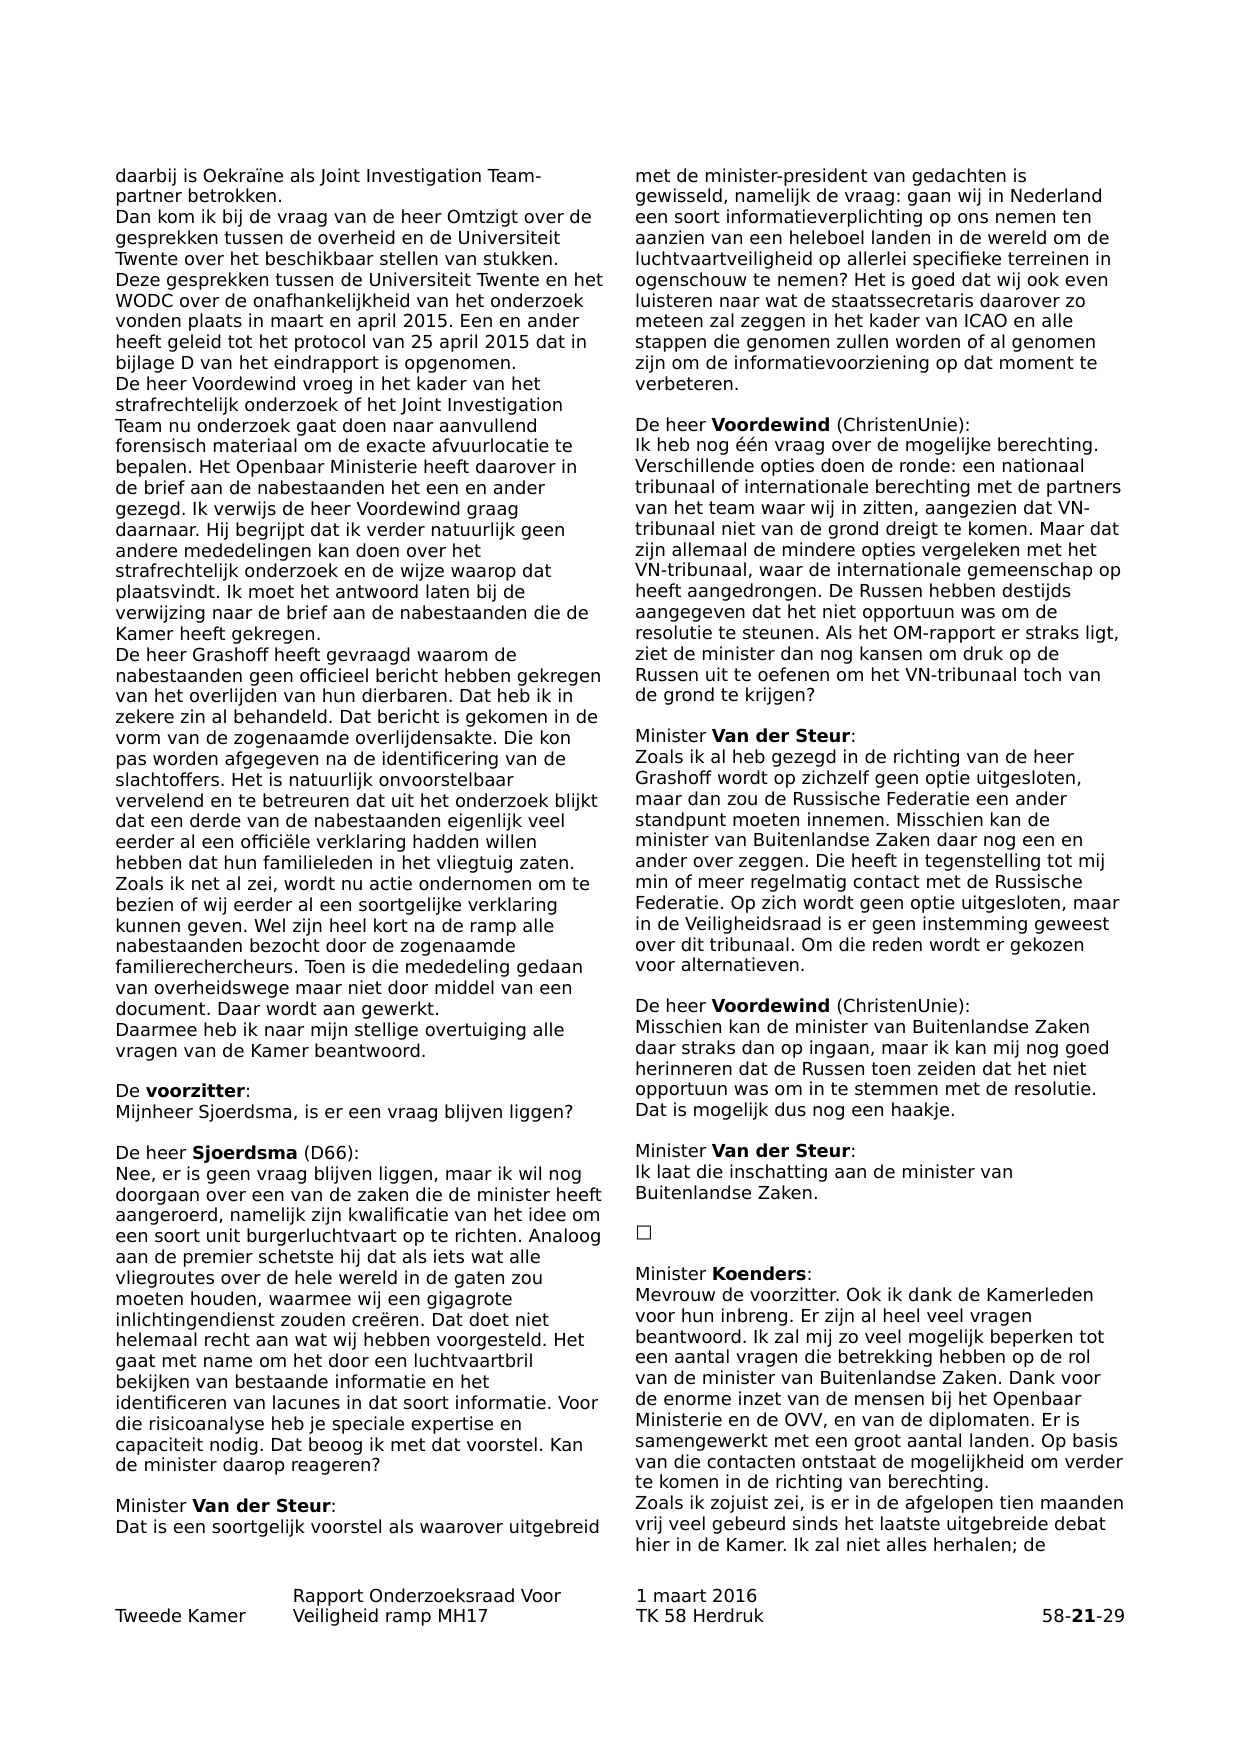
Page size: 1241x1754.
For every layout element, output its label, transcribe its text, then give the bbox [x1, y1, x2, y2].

text Minister Koenders: [635, 1264, 1125, 1285]
text daarbij is Oekraïne als Joint Investigation Team-partner betrokken. [115, 165, 605, 207]
text De heer Sjoerdsma (D66): [115, 1143, 605, 1163]
text De heer Voordewind (ChristenUnie): [635, 996, 1125, 1017]
text Minister Van der Steur: [115, 1496, 605, 1517]
text Dat is een soortgelijk voorstel als waarover uitgebreid [115, 1517, 605, 1537]
text De heer Voordewind (ChristenUnie): [635, 414, 1125, 435]
text De heer Grashoff heeft gevraagd waarom de nabestaanden geen officieel bericht hebben gekregen van het overlijden van hun dierbaren. Dat heb ik in zekere zin al behandeld. Dat bericht is gekomen in de vorm van de zogenaamde overlijdensakte. Die kon pas worden afgegeven na de identificering van de slachtoffers. Het is natuurlijk onvoorstelbaar vervelend en te betreuren dat uit het onderzoek blijkt dat een derde van de nabestaanden eigenlijk veel eerder al een officiële verklaring hadden willen hebben dat hun familieleden in het vliegtuig zaten. Zoals ik net al zei, wordt nu actie ondernomen om te bezien of wij eerder al een soortgelijke verklaring kunnen geven. Wel zijn heel kort na de ramp alle nabestaanden bezocht door de zogenaamde familierechercheurs. Toen is die mededeling gedaan van overheidswege maar niet door middel van een document. Daar wordt aan gewerkt. [115, 644, 605, 1019]
text Ik heb nog één vraag over de mogelijke berechting. Verschillende opties doen de ronde: een nationaal tribunaal of internationale berechting met de partners van het team waar wij in zitten, aangezien dat VN-tribunaal niet van de grond dreigt te komen. Maar dat zijn allemaal de mindere opties vergeleken met het VN-tribunaal, waar de internationale gemeenschap op heeft aangedrongen. De Russen hebben destijds aangegeven dat het niet opportuun was om de resolutie te steunen. Als het OM-rapport er straks ligt, ziet de minister dan nog kansen om druk op de Russen uit te oefenen om het VN-tribunaal toch van de grond te krijgen? [635, 435, 1125, 706]
text Dan kom ik bij de vraag van de heer Omtzigt over de gesprekken tussen de overheid en de Universiteit Twente over het beschikbaar stellen van stukken. Deze gesprekken tussen de Universiteit Twente en het WODC over de onafhankelijkheid van het onderzoek vonden plaats in maart en april 2015. Een en ander heeft geleid tot het protocol van 25 april 2015 dat in bijlage D van het eindrapport is opgenomen. [115, 207, 605, 374]
text met de minister-president van gedachten is gewisseld, namelijk de vraag: gaan wij in Nederland een soort informatieverplichting op ons nemen ten aanzien van een heleboel landen in de wereld om de luchtvaartveiligheid op allerlei specifieke terreinen in ogenschouw te nemen? Het is goed dat wij ook even luisteren naar wat de staatssecretaris daarover zo meteen zal zeggen in het kader van ICAO en alle stappen die genomen zullen worden of al genomen zijn om de informatievoorziening op dat moment te verbeteren. [635, 165, 1125, 394]
text Zoals ik zojuist zei, is er in de afgelopen tien maanden vrij veel gebeurd sinds het laatste uitgebreide debat hier in de Kamer. Ik zal niet alles herhalen; de [635, 1493, 1125, 1556]
text Nee, er is geen vraag blijven liggen, maar ik wil nog doorgaan over een van de zaken die de minister heeft aangeroerd, namelijk zijn kwalificatie van het idee om een soort unit burgerluchtvaart op te richten. Analoog aan de premier schetste hij dat als iets wat alle vliegroutes over de hele wereld in de gaten zou moeten houden, waarmee wij een gigagrote inlichtingendienst zouden creëren. Dat doet niet helemaal recht aan wat wij hebben voorgesteld. Het gaat met name om het door een luchtvaartbril bekijken van bestaande informatie en het identificeren van lacunes in dat soort informatie. Voor die risicoanalyse heb je speciale expertise en capaciteit nodig. Dat beoog ik met dat voorstel. Kan de minister daarop reageren? [115, 1163, 605, 1476]
text Minister Van der Steur: [635, 1141, 1125, 1162]
text Ik laat die inschatting aan de minister van Buitenlandse Zaken. [635, 1162, 1125, 1203]
text Minister Van der Steur: [635, 726, 1125, 747]
text De voorzitter: [115, 1081, 605, 1102]
text Misschien kan de minister van Buitenlandse Zaken daar straks dan op ingaan, maar ik kan mij nog goed herinneren dat de Russen toen zeiden dat het niet opportuun was om in te stemmen met de resolutie. Dat is mogelijk dus nog een haakje. [635, 1017, 1125, 1121]
text Daarmee heb ik naar mijn stellige overtuiging alle vragen van de Kamer beantwoord. [115, 1019, 605, 1061]
text Zoals ik al heb gezegd in de richting van de heer Grashoff wordt op zichzelf geen optie uitgesloten, maar dan zou de Russische Federatie een ander standpunt moeten innemen. Misschien kan de minister van Buitenlandse Zaken daar nog een en ander over zeggen. Die heeft in tegenstelling tot mij min of meer regelmatig contact met de Russische Federatie. Op zich wordt geen optie uitgesloten, maar in de Veiligheidsraad is er geen instemming geweest over dit tribunaal. Om die reden wordt er gekozen voor alternatieven. [635, 747, 1125, 976]
text ⬜ [635, 1223, 1125, 1244]
text Mevrouw de voorzitter. Ook ik dank de Kamerleden voor hun inbreng. Er zijn al heel veel vragen beantwoord. Ik zal mij zo veel mogelijk beperken tot een aantal vragen die betrekking hebben op de rol van de minister van Buitenlandse Zaken. Dank voor de enorme inzet van de mensen bij het Openbaar Ministerie en de OVV, en van de diplomaten. Er is samengewerkt met een groot aantal landen. Op basis van die contacten ontstaat de mogelijkheid om verder te komen in de richting van berechting. [635, 1285, 1125, 1493]
text De heer Voordewind vroeg in het kader van het strafrechtelijk onderzoek of het Joint Investigation Team nu onderzoek gaat doen naar aanvullend forensisch materiaal om de exacte afvuurlocatie te bepalen. Het Openbaar Ministerie heeft daarover in de brief aan de nabestaanden het een en ander gezegd. Ik verwijs de heer Voordewind graag daarnaar. Hij begrijpt dat ik verder natuurlijk geen andere mededelingen kan doen over het strafrechtelijk onderzoek en de wijze waarop dat plaatsvindt. Ik moet het antwoord laten bij de verwijzing naar de brief aan de nabestaanden die de Kamer heeft gekregen. [115, 374, 605, 644]
text Mijnheer Sjoerdsma, is er een vraag blijven liggen? [115, 1102, 605, 1123]
